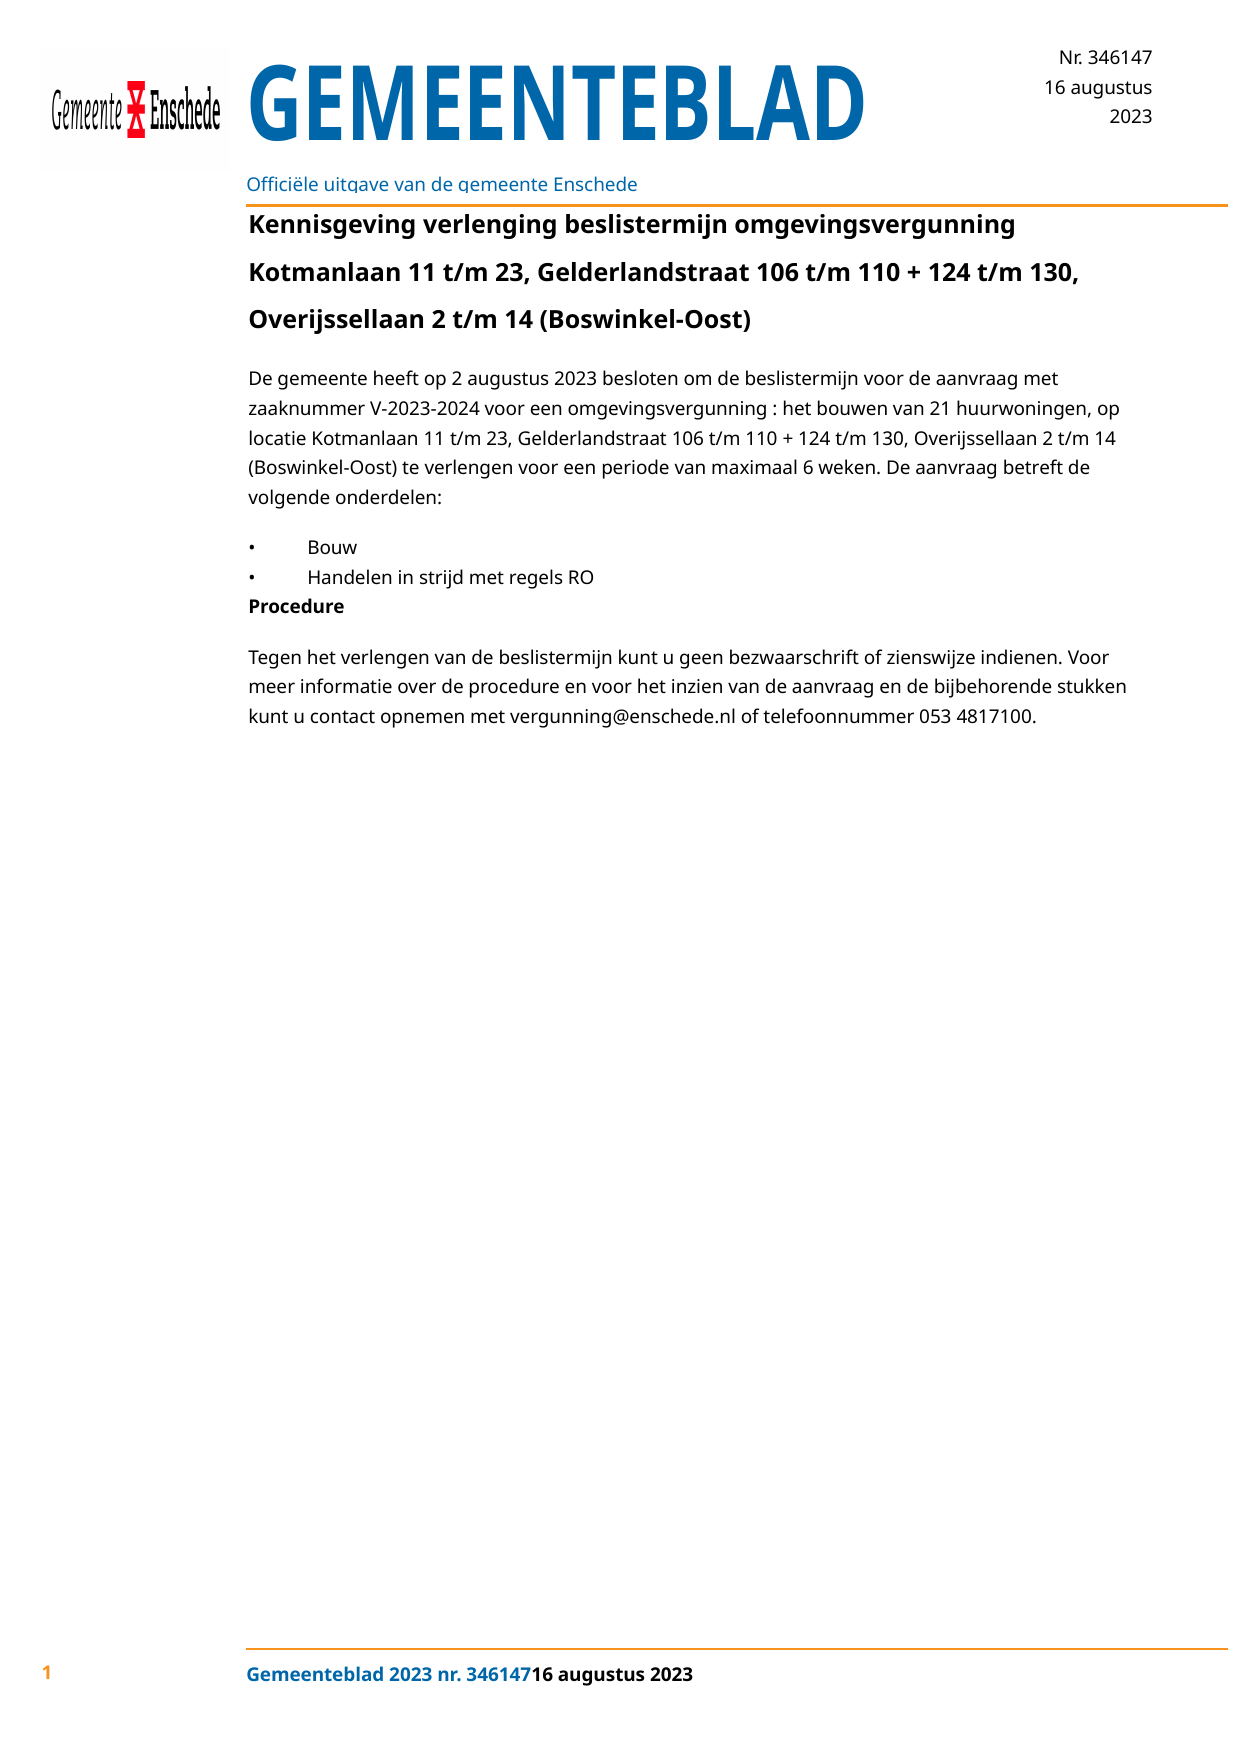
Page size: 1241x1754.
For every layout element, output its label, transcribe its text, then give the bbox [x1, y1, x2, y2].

list Handelen in strijd met regels RO [248, 564, 1152, 589]
text De gemeente heeft op 2 augustus 2023 besloten om de beslistermijn voor de aanvraag met zaaknummer V-2023-2024 voor een omgevingsvergunning : het bouwen van 21 huurwoningen, op locatie Kotmanlaan 11 t/m 23, Gelderlandstraat 106 t/m 110 + 124 t/m 130, Overijssellaan 2 t/m 14 (Boswinkel-Oost) te verlengen voor een periode van maximaal 6 weken. De aanvraag betreft de volgende onderdelen: [248, 366, 1152, 509]
text Kennisgeving verlenging beslistermijn omgevingsvergunning Kotmanlaan 11 t/m 23, Gelderlandstraat 106 t/m 110 + 124 t/m 130, Overijssellaan 2 t/m 14 (Boswinkel-Oost) [248, 207, 1152, 336]
list Bouw [248, 534, 1152, 560]
picture [41, 47, 231, 172]
text Procedure [248, 593, 1152, 619]
text Tegen het verlengen van de beslistermijn kunt u geen bezwaarschrift of zienswijze indienen. Voor meer informatie over de procedure en voor het inzien van de aanvraag en de bijbehorende stukken kunt u contact opnemen met vergunning@enschede.nl of telefoonnummer 053 4817100. [248, 644, 1152, 729]
